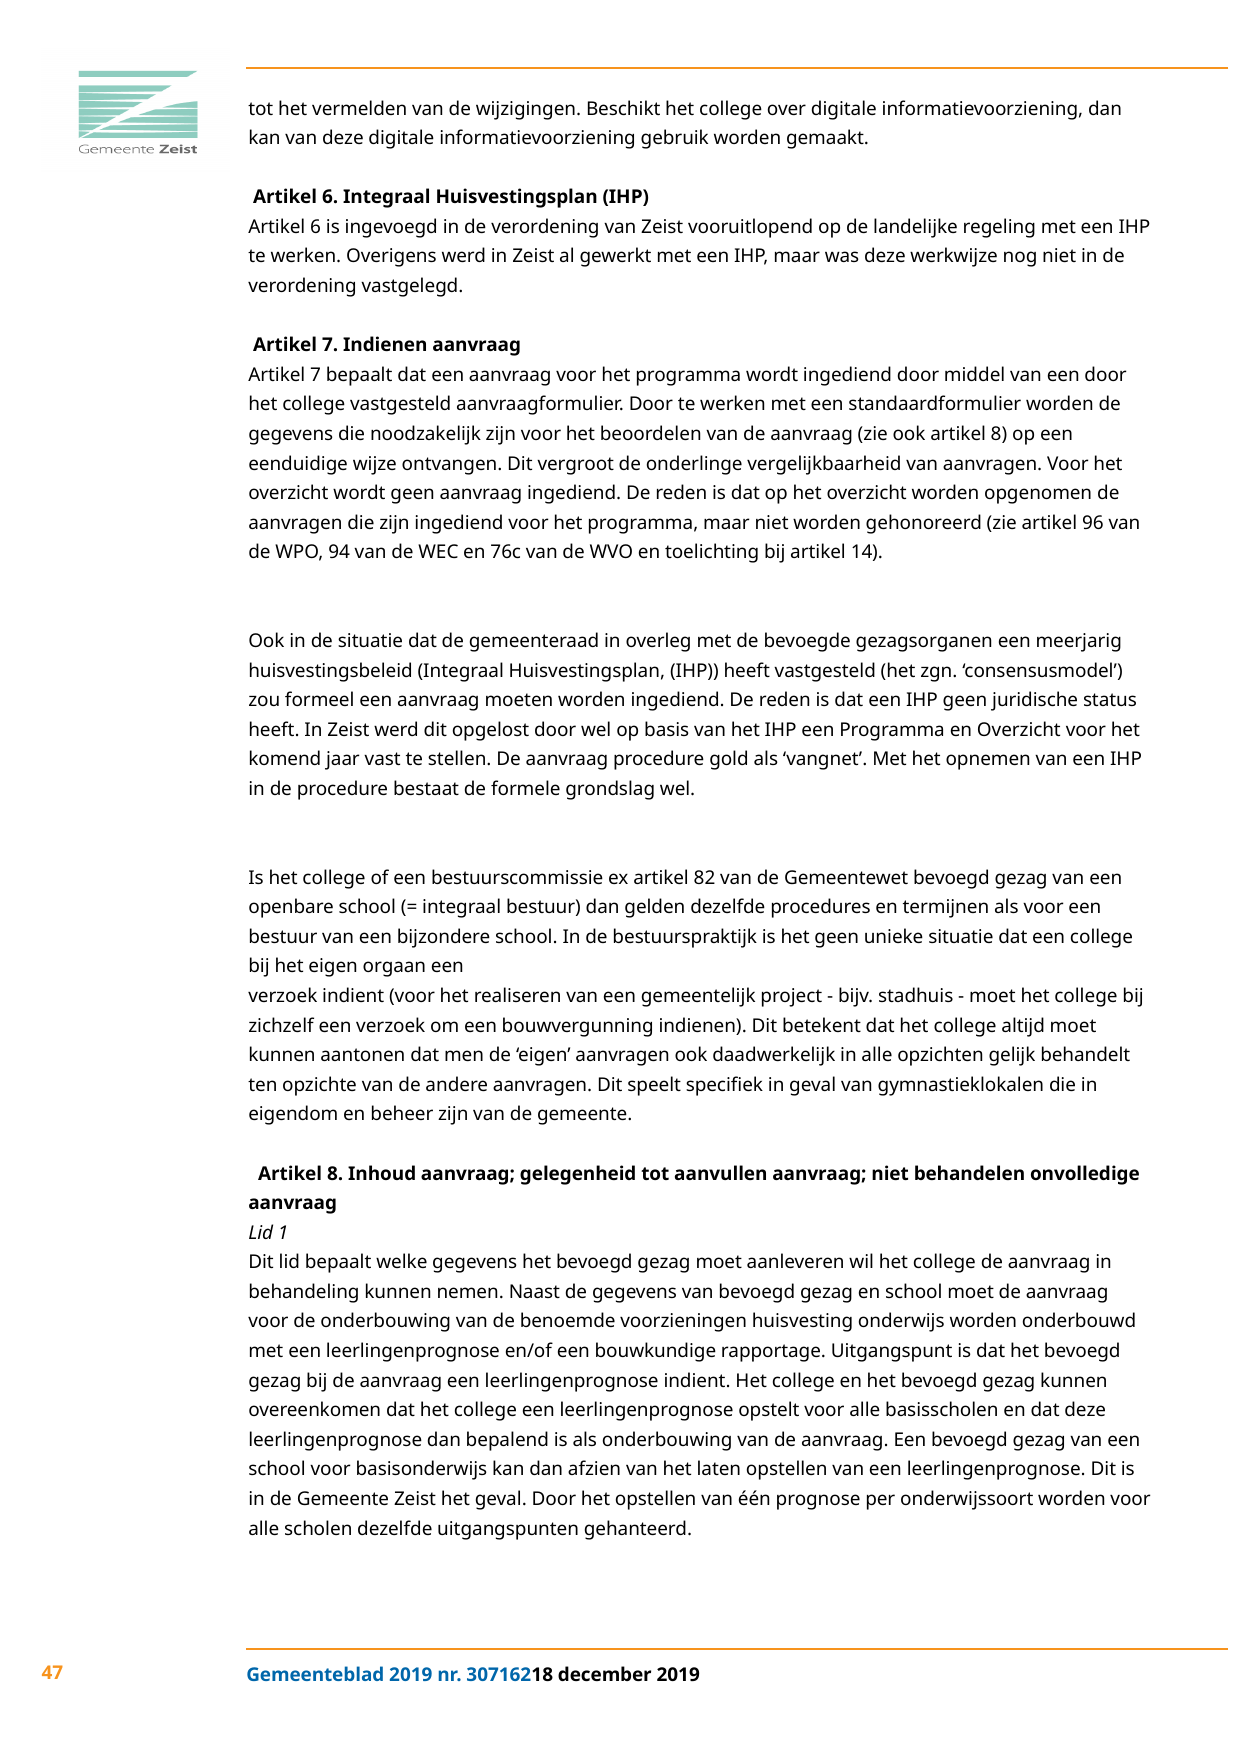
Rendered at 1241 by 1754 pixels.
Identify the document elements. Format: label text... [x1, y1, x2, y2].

text tot het vermelden van de wijzigingen. Beschikt het college over digitale informatievoorziening, dan kan van deze digitale informatievoorziening gebruik worden gemaakt. [248, 95, 1152, 150]
text Lid 1 [248, 1219, 1152, 1245]
text verzoek indient (voor het realiseren van een gemeentelijk project - bijv. stadhuis - moet het college bij zichzelf een verzoek om een bouwvergunning indienen). Dit betekent dat het college altijd moet kunnen aantonen dat men de ‘eigen’ aanvragen ook daadwerkelijk in alle opzichten gelijk behandelt ten opzichte van de andere aanvragen. Dit speelt specifiek in geval van gymnastieklokalen die in eigendom en beheer zijn van de gemeente. [248, 982, 1152, 1126]
text Ook in de situatie dat de gemeenteraad in overleg met de bevoegde gezagsorganen een meerjarig huisvestingsbeleid (Integraal Huisvestingsplan, (IHP)) heeft vastgesteld (het zgn. ‘consensusmodel’) zou formeel een aanvraag moeten worden ingediend. De reden is dat een IHP geen juridische status heeft. In Zeist werd dit opgelost door wel op basis van het IHP een Programma en Overzicht voor het komend jaar vast te stellen. De aanvraag procedure gold als ‘vangnet’. Met het opnemen van een IHP in de procedure bestaat de formele grondslag wel. [248, 627, 1152, 801]
text Artikel 7 bepaalt dat een aanvraag voor het programma wordt ingediend door middel van een door het college vastgesteld aanvraagformulier. Door te werken met een standaardformulier worden de gegevens die noodzakelijk zijn voor het beoordelen van de aanvraag (zie ook artikel 8) op een eenduidige wijze ontvangen. Dit vergroot de onderlinge vergelijkbaarheid van aanvragen. Voor het overzicht wordt geen aanvraag ingediend. De reden is dat op het overzicht worden opgenomen de aanvragen die zijn ingediend voor het programma, maar niet worden gehonoreerd (zie artikel 96 van de WPO, 94 van de WEC en 76c van de WVO en toelichting bij artikel 14). [248, 361, 1152, 564]
picture [41, 47, 231, 172]
text Dit lid bepaalt welke gegevens het bevoegd gezag moet aanleveren wil het college de aanvraag in behandeling kunnen nemen. Naast de gegevens van bevoegd gezag en school moet de aanvraag voor de onderbouwing van de benoemde voorzieningen huisvesting onderwijs worden onderbouwd met een leerlingenprognose en/of een bouwkundige rapportage. Uitgangspunt is dat het bevoegd gezag bij de aanvraag een leerlingenprognose indient. Het college en het bevoegd gezag kunnen overeenkomen dat het college een leerlingenprognose opstelt voor alle basisscholen en dat deze leerlingenprognose dan bepalend is als onderbouwing van de aanvraag. Een bevoegd gezag van een school voor basisonderwijs kan dan afzien van het laten opstellen van een leerlingenprognose. Dit is in de Gemeente Zeist het geval. Door het opstellen van één prognose per onderwijssoort worden voor alle scholen dezelfde uitgangspunten gehanteerd. [248, 1248, 1152, 1541]
text Artikel 6. Integraal Huisvestingsplan (IHP) [248, 183, 1152, 209]
text Artikel 8. Inhoud aanvraag; gelegenheid tot aanvullen aanvraag; niet behandelen onvolledige aanvraag [248, 1160, 1152, 1215]
text Artikel 6 is ingevoegd in de verordening van Zeist vooruitlopend op de landelijke regeling met een IHP te werken. Overigens werd in Zeist al gewerkt met een IHP, maar was deze werkwijze nog niet in de verordening vastgelegd. [248, 213, 1152, 298]
text Is het college of een bestuurscommissie ex artikel 82 van de Gemeentewet bevoegd gezag van een openbare school (= integraal bestuur) dan gelden dezelfde procedures en termijnen als voor een bestuur van een bijzondere school. In de bestuurspraktijk is het geen unieke situatie dat een college bij het eigen orgaan een [248, 864, 1152, 978]
text Artikel 7. Indienen aanvraag [248, 331, 1152, 357]
